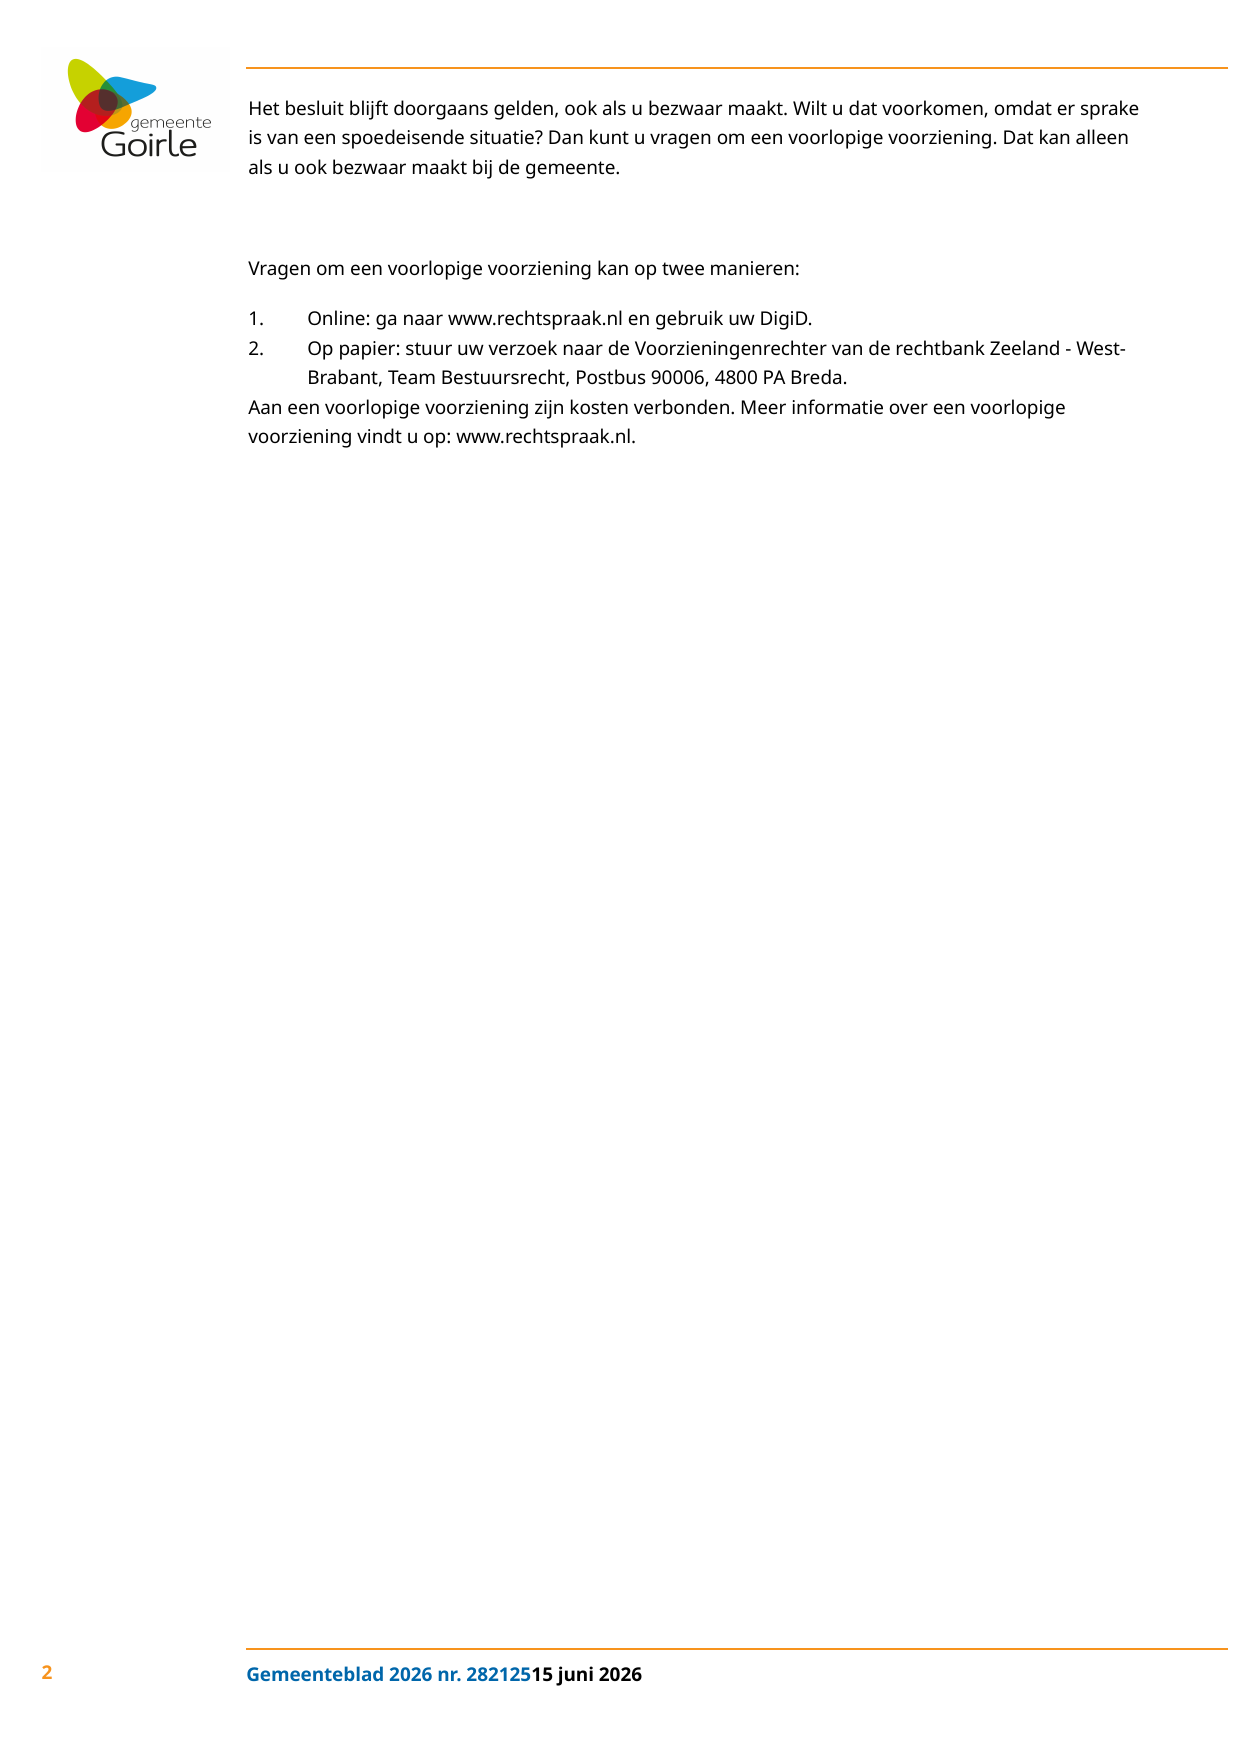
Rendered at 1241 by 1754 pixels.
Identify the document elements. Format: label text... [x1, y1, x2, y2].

list Op papier: stuur uw verzoek naar de Voorzieningenrechter van de rechtbank Zeeland - West-Brabant, Team Bestuursrecht, Postbus 90006, 4800 PA Breda. [248, 335, 1152, 390]
text Vragen om een voorlopige voorziening kan op twee manieren: [248, 255, 1152, 281]
text Het besluit blijft doorgaans gelden, ook als u bezwaar maakt. Wilt u dat voorkomen, omdat er sprake is van een spoedeisende situatie? Dan kunt u vragen om een voorlopige voorziening. Dat kan alleen als u ook bezwaar maakt bij de gemeente. [248, 95, 1152, 180]
text Aan een voorlopige voorziening zijn kosten verbonden. Meer informatie over een voorlopige voorziening vindt u op: www.rechtspraak.nl. [248, 394, 1152, 449]
picture [41, 47, 231, 172]
list Online: ga naar www.rechtspraak.nl en gebruik uw DigiD. [248, 305, 1152, 331]
